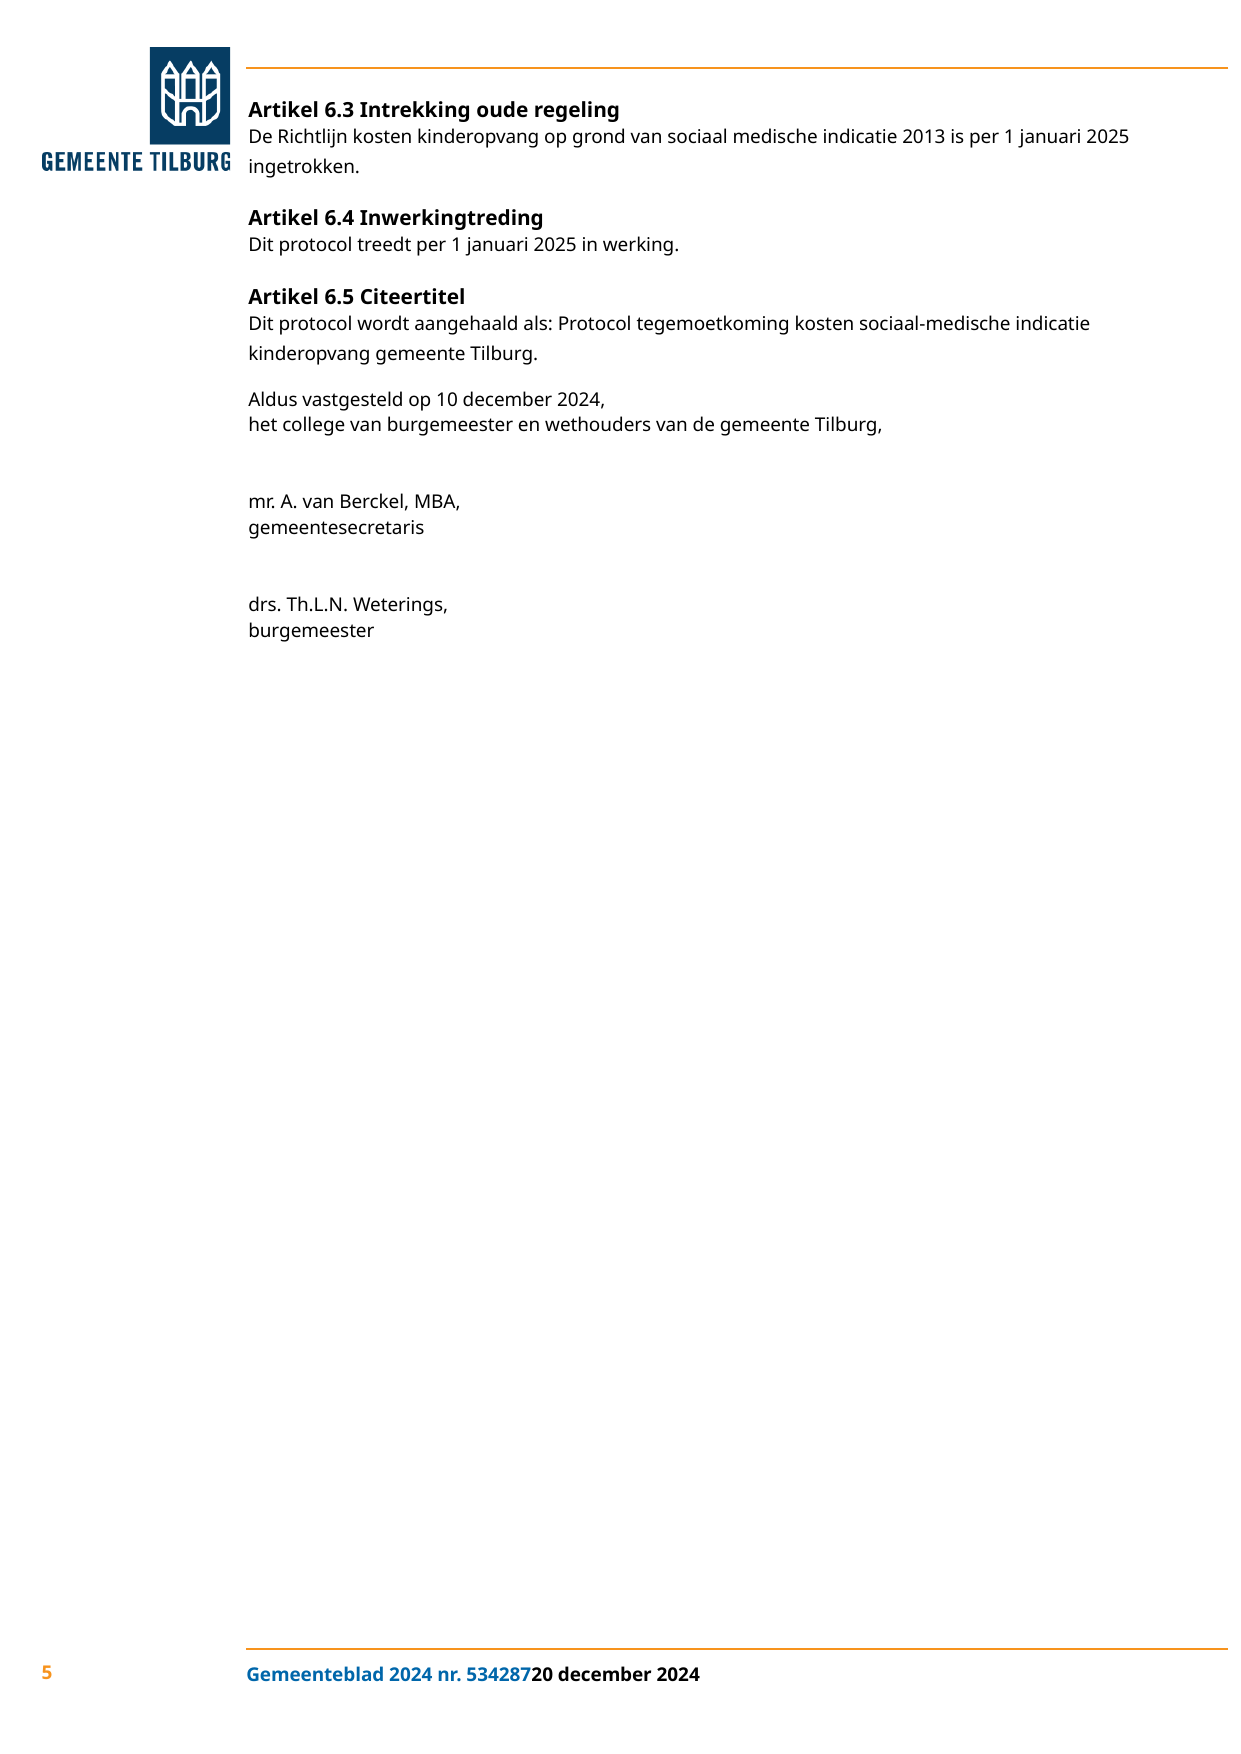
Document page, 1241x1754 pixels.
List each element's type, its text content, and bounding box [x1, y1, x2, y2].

text gemeentesecretaris [248, 514, 1152, 540]
text De Richtlijn kosten kinderopvang op grond van sociaal medische indicatie 2013 is per 1 januari 2025 ingetrokken. [248, 123, 1152, 178]
text Artikel 6.3 Intrekking oude regeling [248, 95, 1152, 123]
text mr. A. van Berckel, MBA, [248, 489, 1152, 514]
text het college van burgemeester en wethouders van de gemeente Tilburg, [248, 411, 1152, 437]
text Artikel 6.4 Inwerkingtreding [248, 203, 1152, 232]
text Artikel 6.5 Citeertitel [248, 282, 1152, 311]
text drs. Th.L.N. Weterings, [248, 592, 1152, 617]
text Dit protocol treedt per 1 januari 2025 in werking. [248, 232, 1152, 257]
text Dit protocol wordt aangehaald als: Protocol tegemoetkoming kosten sociaal-medische indicatie kinderopvang gemeente Tilburg. [248, 311, 1152, 366]
picture [41, 47, 231, 172]
text burgemeester [248, 617, 1152, 643]
text Aldus vastgesteld op 10 december 2024, [248, 386, 1152, 411]
